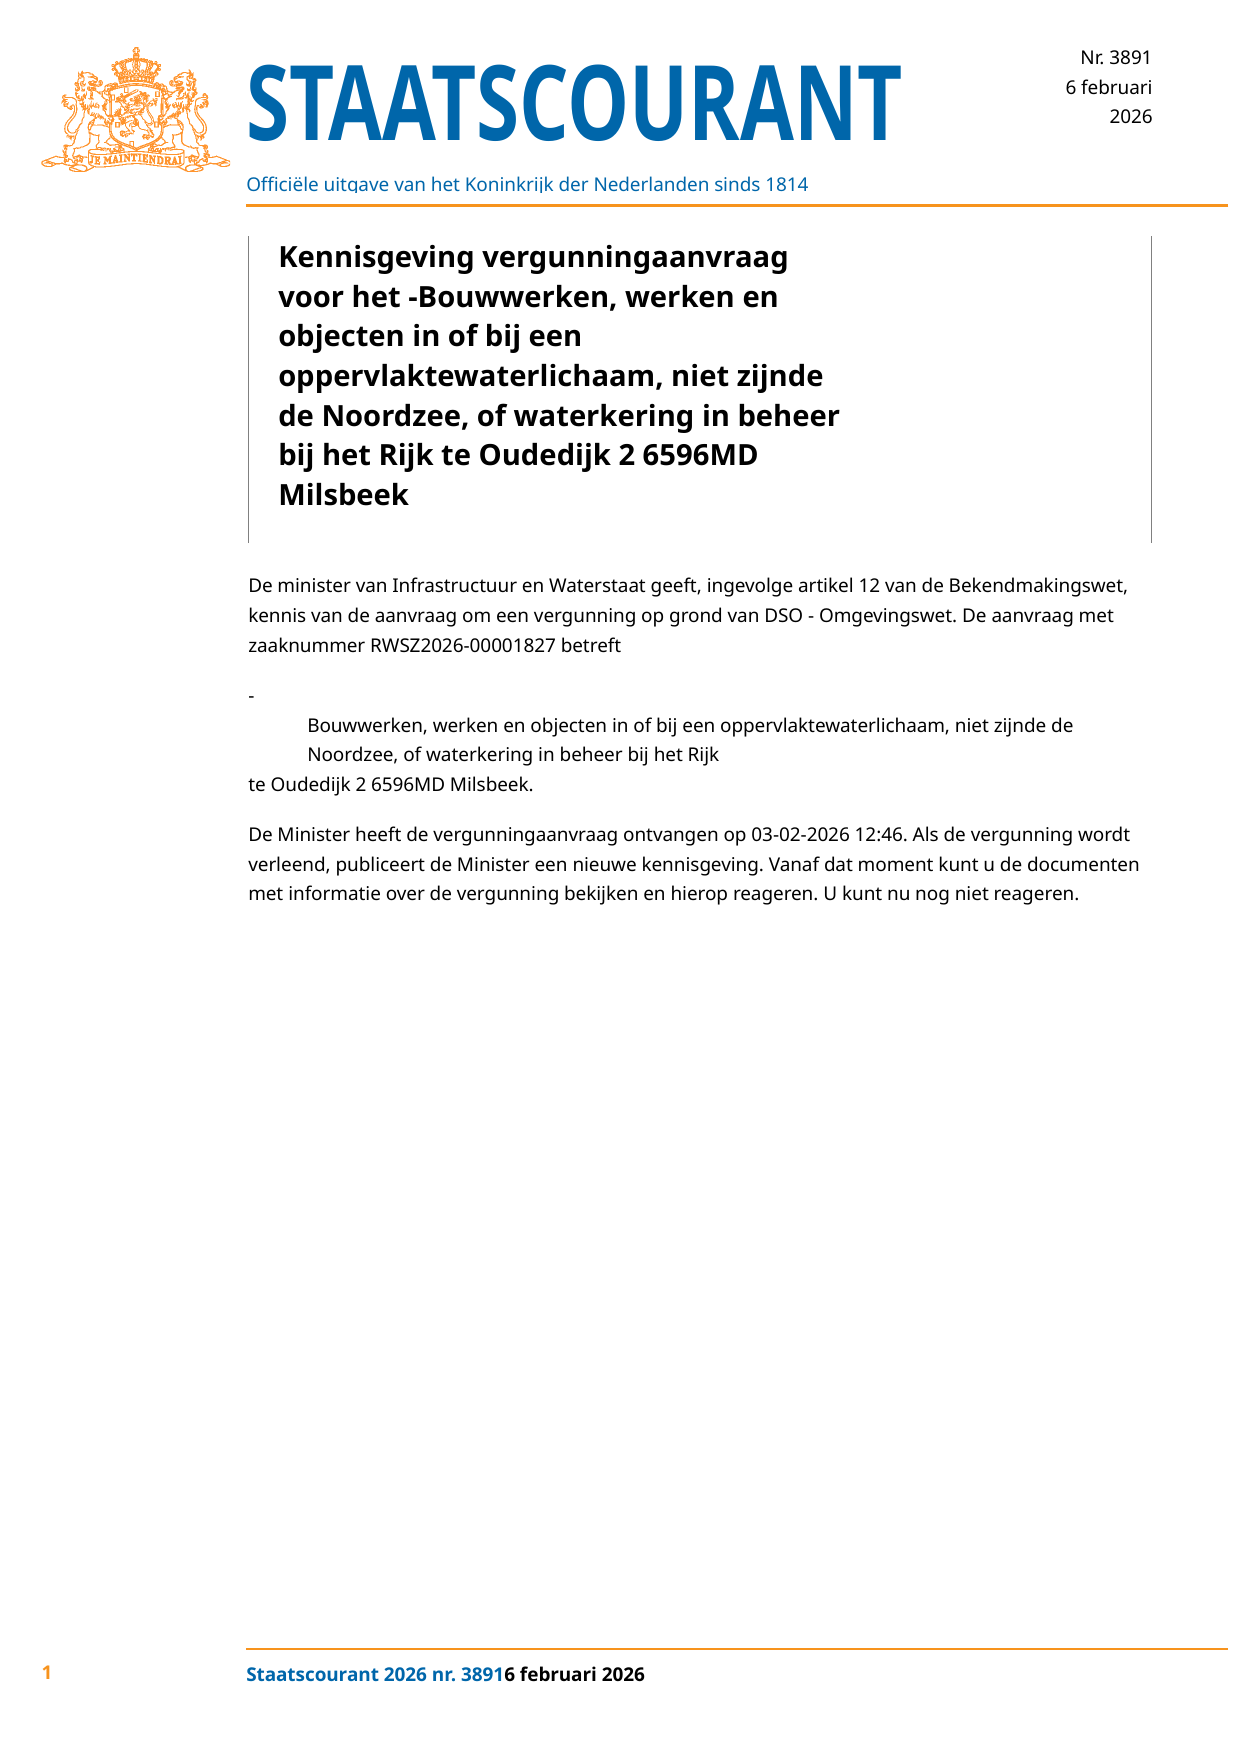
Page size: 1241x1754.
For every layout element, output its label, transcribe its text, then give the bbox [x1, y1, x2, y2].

table_header [850, 414, 1151, 543]
text De minister van Infrastructuur en Waterstaat geeft, ingevolge artikel 12 van de Bekendmakingswet, kennis van de aanvraag om een vergunning op grond van DSO - Omgevingswet. De aanvraag met zaaknummer RWSZ2026-00001827 betreft [248, 573, 1152, 658]
list Bouwwerken, werken en objecten in of bij een oppervlaktewaterlichaam, niet zijnde de Noordzee, of waterkering in beheer bij het Rijk [248, 712, 1152, 767]
table_header [1090, 236, 1151, 413]
text te Oudedijk 2 6596MD Milsbeek. [248, 771, 1152, 797]
picture [912, 236, 1090, 414]
picture [41, 47, 231, 172]
table_header [850, 236, 912, 413]
text De Minister heeft de vergunningaanvraag ontvangen op 03-02-2026 12:46. Als de vergunning wordt verleend, publiceert de Minister een nieuwe kennisgeving. Vanaf dat moment kunt u de documenten met informatie over de vergunning bekijken en hierop reageren. U kunt nu nog niet reageren. [248, 821, 1152, 906]
table_header Kennisgeving vergunningaanvraag voor het -Bouwwerken, werken en objecten in of bij een oppervlaktewaterlichaam, niet zijnde de Noordzee, of waterkering in beheer bij het Rijk te Oudedijk 2 6596MD Milsbeek [249, 236, 850, 543]
